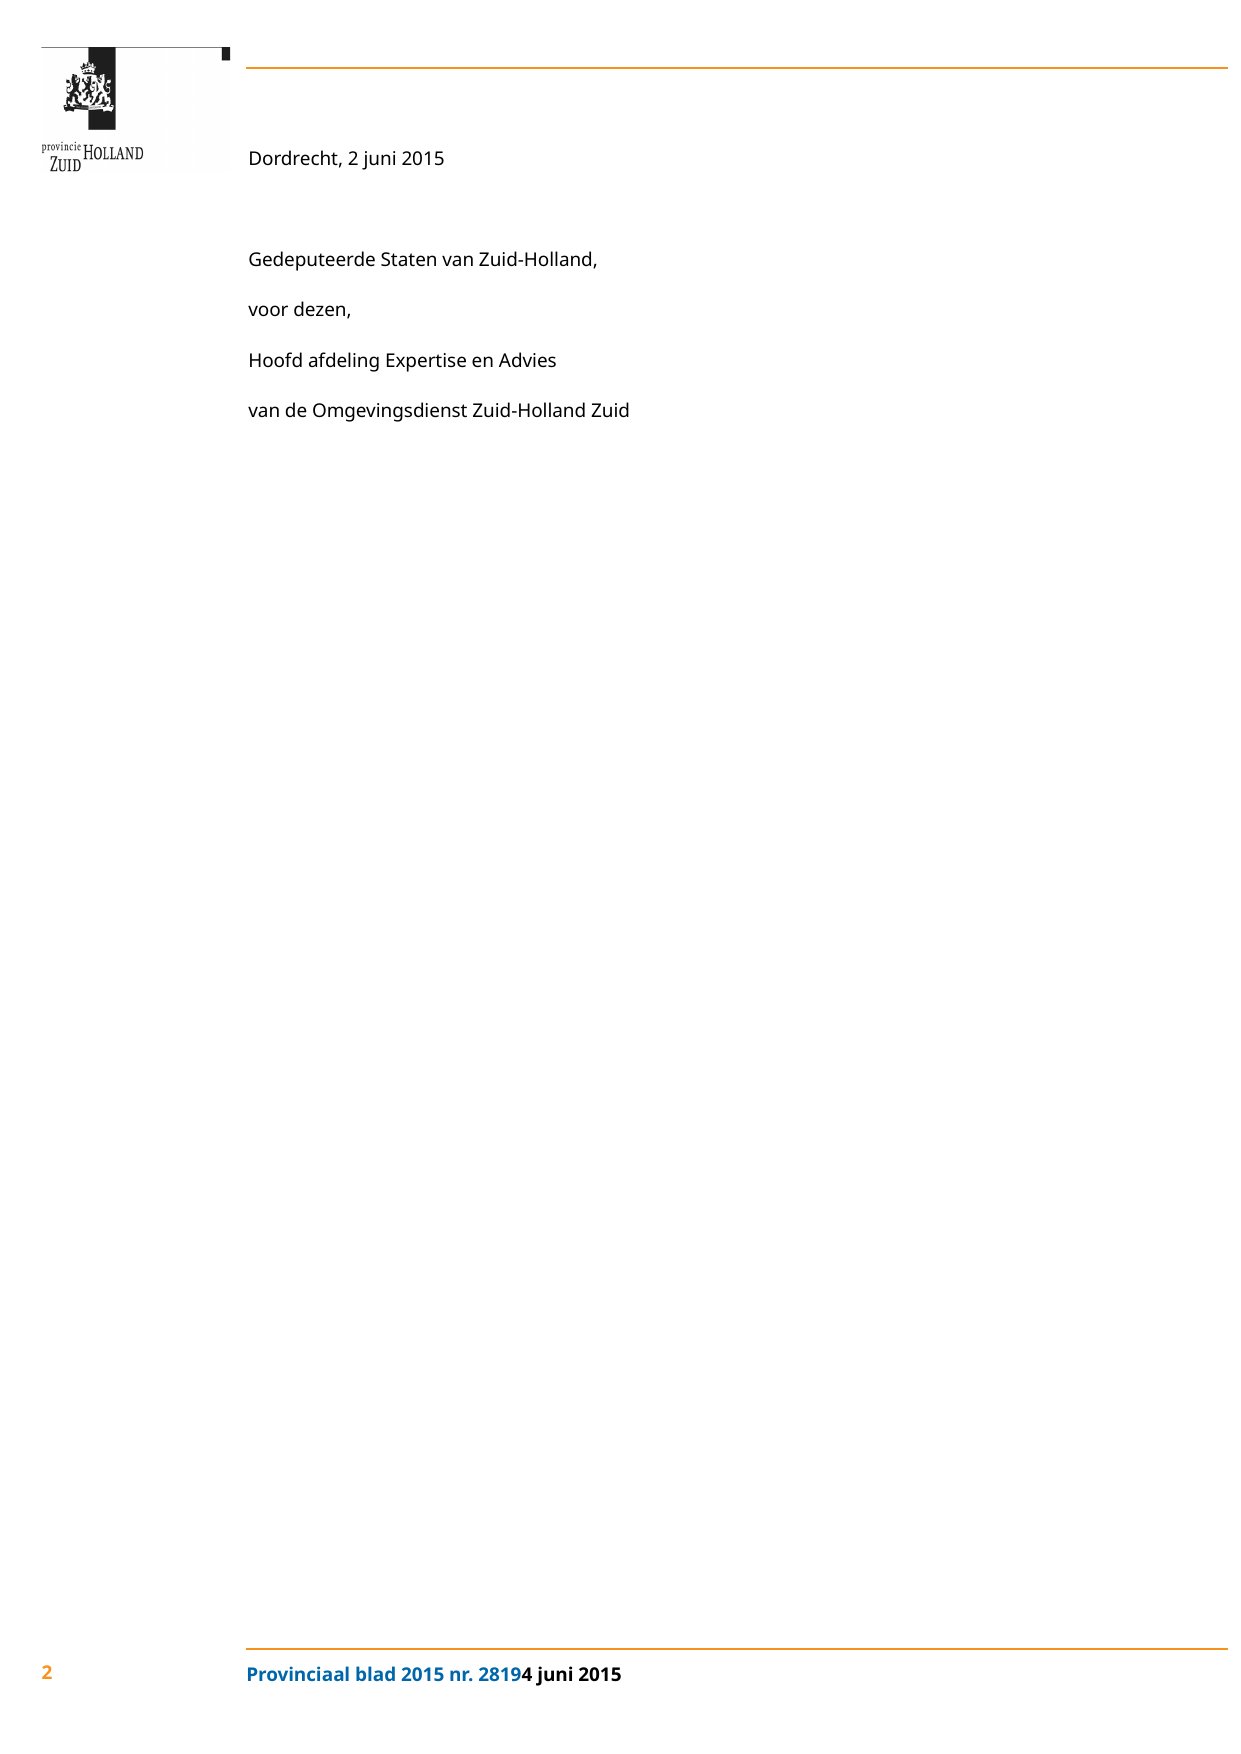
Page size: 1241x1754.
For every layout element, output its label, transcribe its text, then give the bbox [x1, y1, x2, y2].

text Gedeputeerde Staten van Zuid-Holland, [248, 246, 1152, 272]
text Hoofd afdeling Expertise en Advies [248, 347, 1152, 373]
picture [41, 47, 231, 172]
text voor dezen, [248, 296, 1152, 322]
text van de Omgevingsdienst Zuid-Holland Zuid [248, 397, 1152, 423]
text Dordrecht, 2 juni 2015 [248, 145, 1152, 171]
